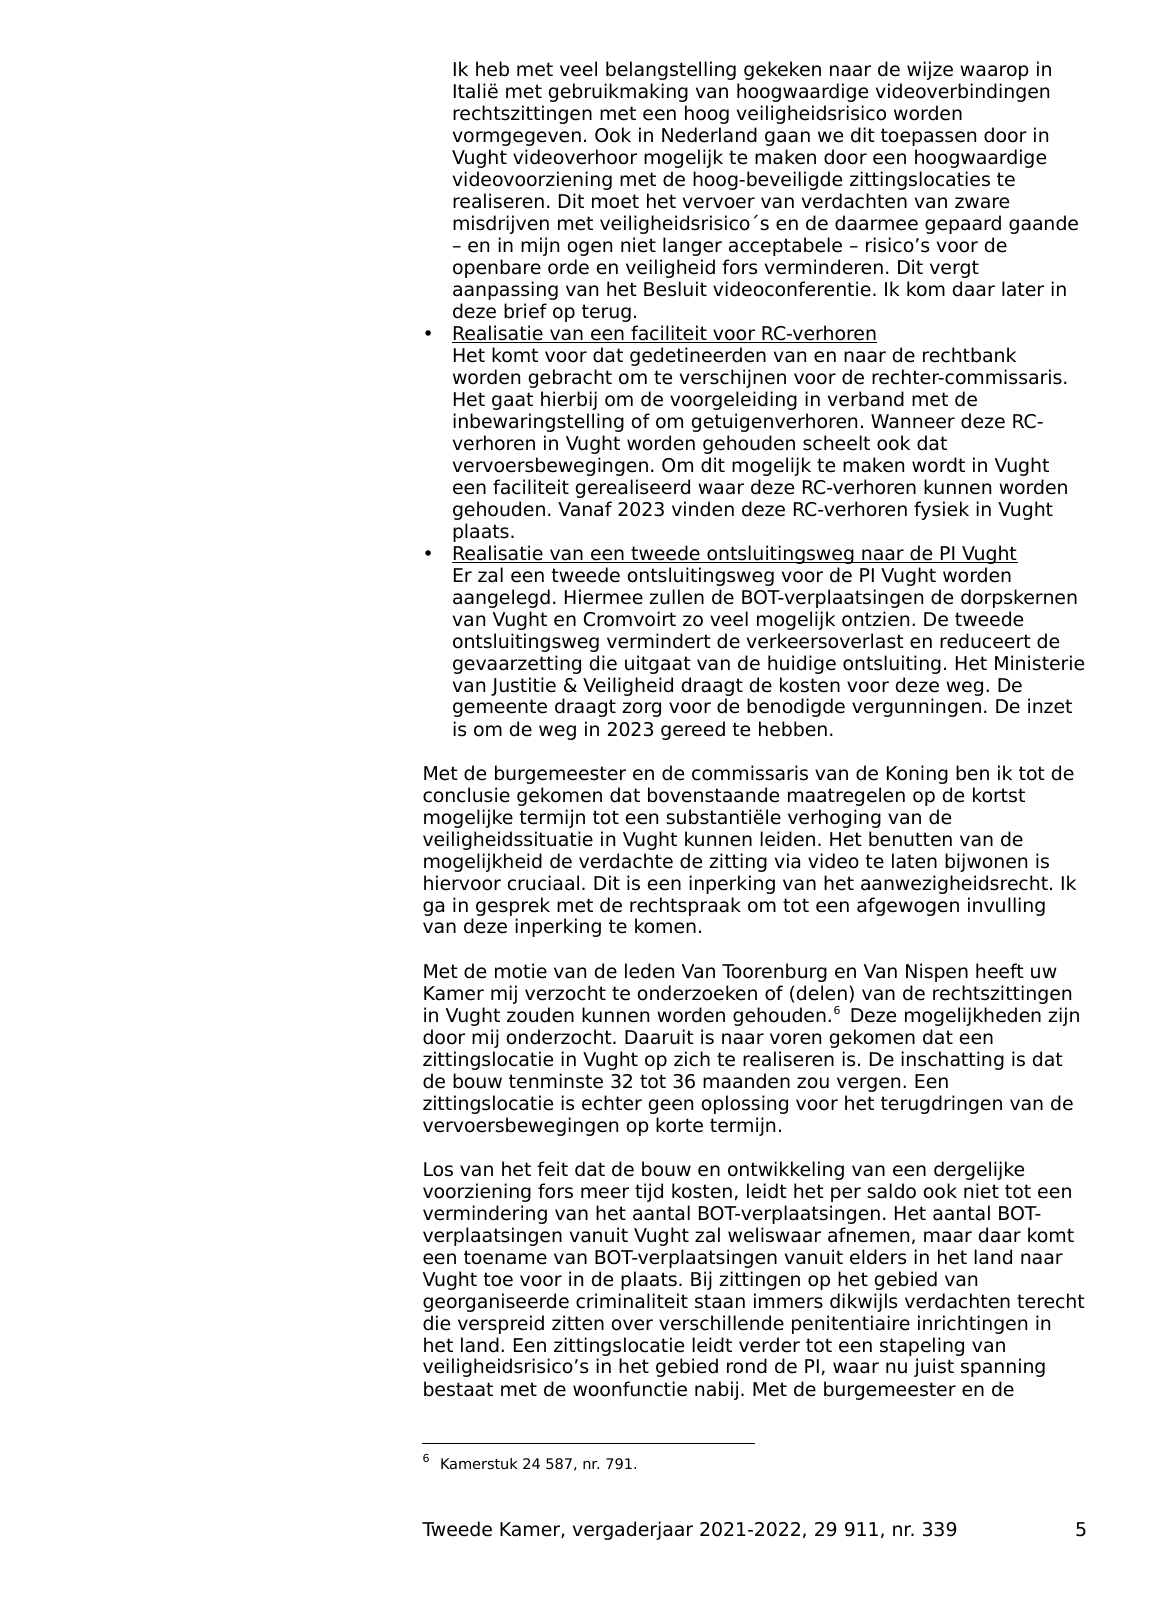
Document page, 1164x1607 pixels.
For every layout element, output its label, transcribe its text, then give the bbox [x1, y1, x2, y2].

text Kamerstuk 24 587, nr. 791. [422, 1452, 1087, 1474]
text Er zal een tweede ontsluitingsweg voor de PI Vught worden aangelegd. Hiermee zullen de BOT-verplaatsingen de dorpskernen van Vught en Cromvoirt zo veel mogelijk ontzien. De tweede ontsluitingsweg vermindert de verkeersoverlast en reduceert de gevaarzetting die uitgaat van de huidige ontsluiting. Het Ministerie van Justitie & Veiligheid draagt de kosten voor deze weg. De gemeente draagt zorg voor de benodigde vergunningen. De inzet is om de weg in 2023 gereed te hebben. [452, 564, 1087, 740]
text • Realisatie van een tweede ontsluitingsweg naar de PI Vught [422, 543, 1087, 564]
text Het komt voor dat gedetineerden van en naar de rechtbank worden gebracht om te verschijnen voor de rechter-commissaris. Het gaat hierbij om de voorgeleiding in verband met de inbewaringstelling of om getuigenverhoren. Wanneer deze RC-verhoren in Vught worden gehouden scheelt ook dat vervoersbewegingen. Om dit mogelijk te maken wordt in Vught een faciliteit gerealiseerd waar deze RC-verhoren kunnen worden gehouden. Vanaf 2023 vinden deze RC-verhoren fysiek in Vught plaats. [452, 345, 1087, 543]
text Los van het feit dat de bouw en ontwikkeling van een dergelijke voorziening fors meer tijd kosten, leidt het per saldo ook niet tot een vermindering van het aantal BOT-verplaatsingen. Het aantal BOT-verplaatsingen vanuit Vught zal weliswaar afnemen, maar daar komt een toename van BOT-verplaatsingen vanuit elders in het land naar Vught toe voor in de plaats. Bij zittingen op het gebied van georganiseerde criminaliteit staan immers dikwijls verdachten terecht die verspreid zitten over verschillende penitentiaire inrichtingen in het land. Een zittingslocatie leidt verder tot een stapeling van veiligheidsrisico’s in het gebied rond de PI, waar nu juist spanning bestaat met de woonfunctie nabij. Met de burgemeester en de [422, 1159, 1087, 1400]
text Ik heb met veel belangstelling gekeken naar de wijze waarop in Italië met gebruikmaking van hoogwaardige videoverbindingen rechtszittingen met een hoog veiligheidsrisico worden vormgegeven. Ook in Nederland gaan we dit toepassen door in Vught videoverhoor mogelijk te maken door een hoogwaardige videovoorziening met de hoog-beveiligde zittingslocaties te realiseren. Dit moet het vervoer van verdachten van zware misdrijven met veiligheidsrisico´s en de daarmee gepaard gaande – en in mijn ogen niet langer acceptabele – risico’s voor de openbare orde en veiligheid fors verminderen. Dit vergt aanpassing van het Besluit videoconferentie. Ik kom daar later in deze brief op terug. [452, 59, 1087, 323]
text Met de burgemeester en de commissaris van de Koning ben ik tot de conclusie gekomen dat bovenstaande maatregelen op de kortst mogelijke termijn tot een substantiële verhoging van de veiligheidssituatie in Vught kunnen leiden. Het benutten van de mogelijkheid de verdachte de zitting via video te laten bijwonen is hiervoor cruciaal. Dit is een inperking van het aanwezigheidsrecht. Ik ga in gesprek met de rechtspraak om tot een afgewogen invulling van deze inperking te komen. [422, 763, 1087, 938]
text • Realisatie van een faciliteit voor RC-verhoren [422, 323, 1087, 345]
text Met de motie van de leden Van Toorenburg en Van Nispen heeft uw Kamer mij verzocht te onderzoeken of (delen) van de rechtszittingen in Vught zouden kunnen worden gehouden. Deze mogelijkheden zijn door mij onderzocht. Daaruit is naar voren gekomen dat een zittingslocatie in Vught op zich te realiseren is. De inschatting is dat de bouw tenminste 32 tot 36 maanden zou vergen. Een zittingslocatie is echter geen oplossing voor het terugdringen van de vervoersbewegingen op korte termijn. [422, 961, 1087, 1136]
